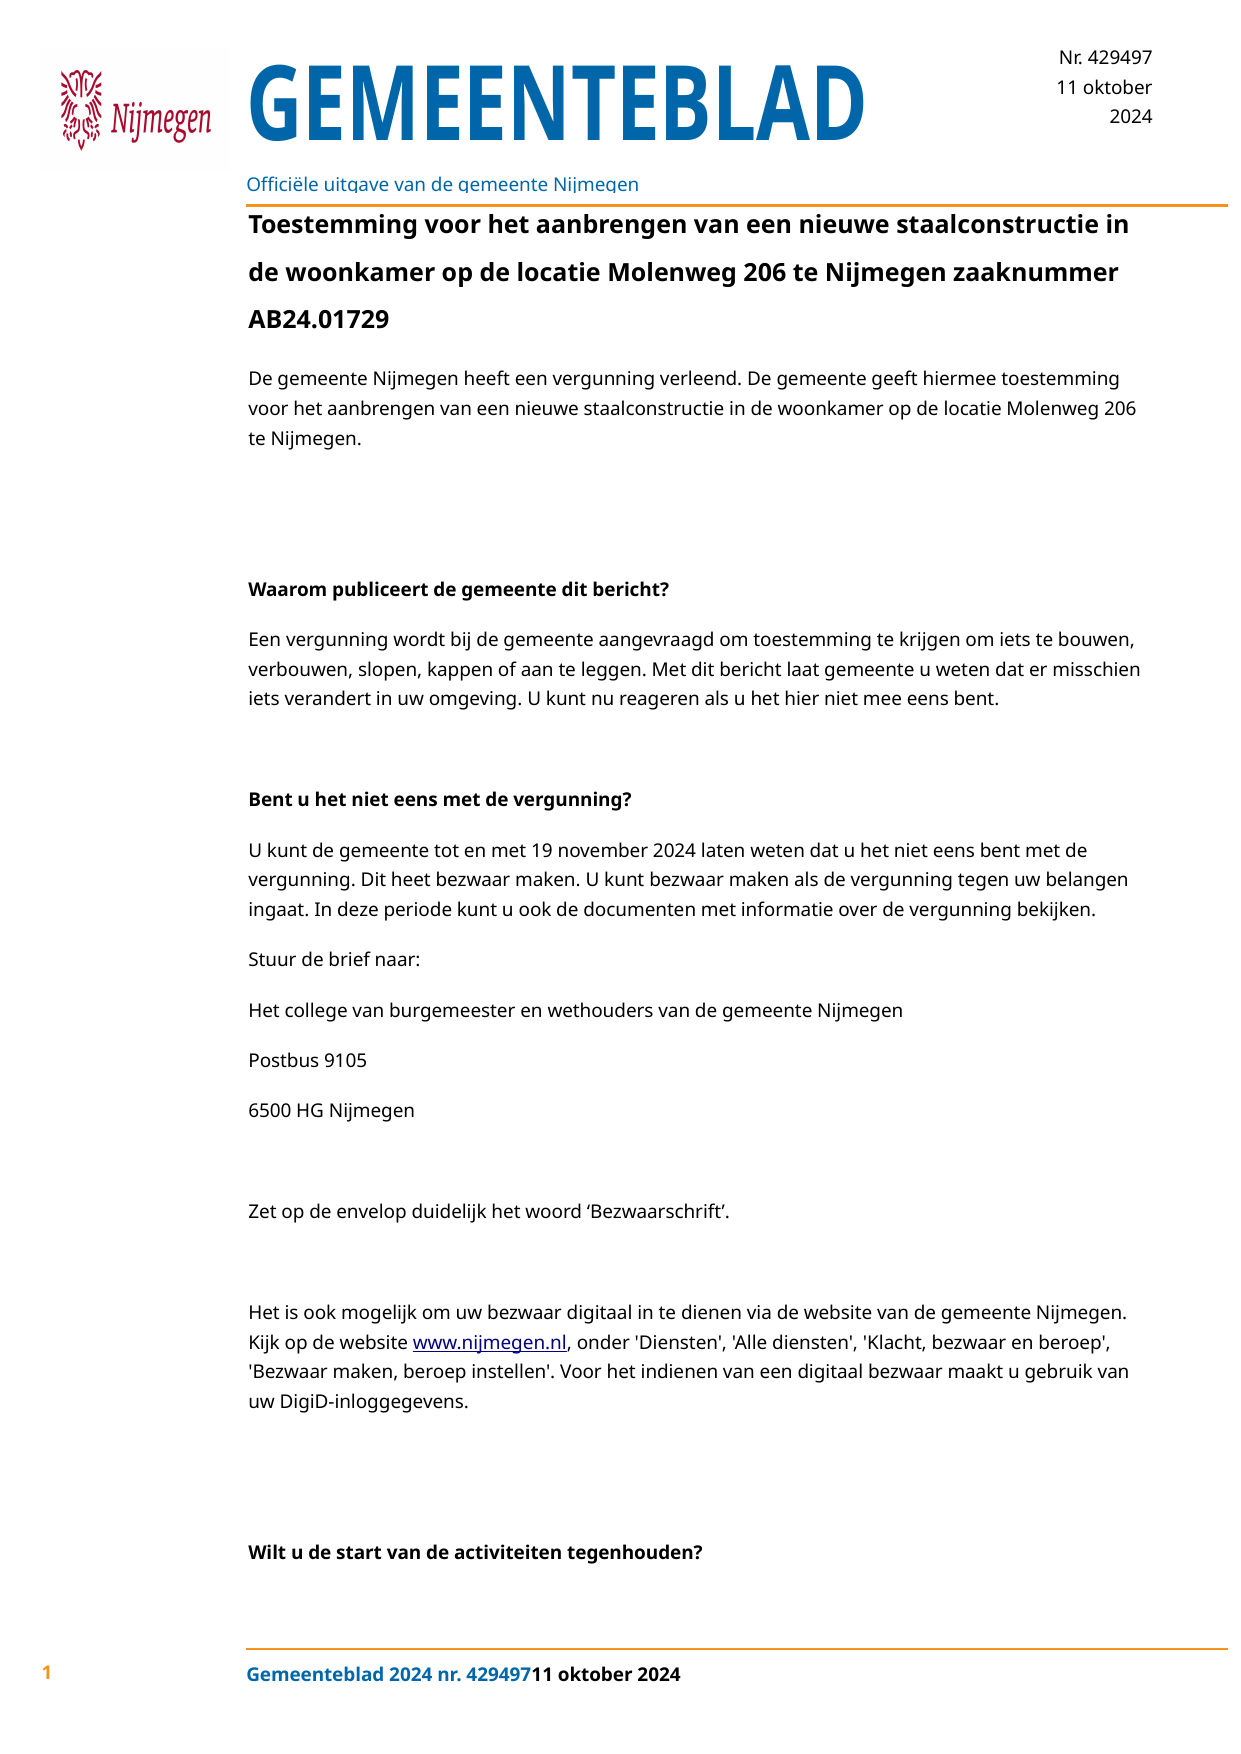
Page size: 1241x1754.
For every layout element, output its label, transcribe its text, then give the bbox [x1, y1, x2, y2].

text Waarom publiceert de gemeente dit bericht? [248, 576, 1152, 602]
text Stuur de brief naar: [248, 946, 1152, 972]
text U kunt de gemeente tot en met 19 november 2024 laten weten dat u het niet eens bent met de vergunning. Dit heet bezwaar maken. U kunt bezwaar maken als de vergunning tegen uw belangen ingaat. In deze periode kunt u ook de documenten met informatie over de vergunning bekijken. [248, 837, 1152, 922]
text Het is ook mogelijk om uw bezwaar digitaal in te dienen via de website van de gemeente Nijmegen. Kijk op de website www.nijmegen.nl, onder 'Diensten', 'Alle diensten', 'Klacht, bezwaar en beroep', 'Bezwaar maken, beroep instellen'. Voor het indienen van een digitaal bezwaar maakt u gebruik van uw DigiD-inloggegevens. [248, 1299, 1152, 1414]
text Bent u het niet eens met de vergunning? [248, 786, 1152, 812]
text Toestemming voor het aanbrengen van een nieuwe staalconstructie in de woonkamer op de locatie Molenweg 206 te Nijmegen zaaknummer AB24.01729 [248, 207, 1152, 336]
picture [41, 47, 231, 172]
text Een vergunning wordt bij de gemeente aangevraagd om toestemming te krijgen om iets te bouwen, verbouwen, slopen, kappen of aan te leggen. Met dit bericht laat gemeente u weten dat er misschien iets verandert in uw omgeving. U kunt nu reageren als u het hier niet mee eens bent. [248, 626, 1152, 711]
text Het college van burgemeester en wethouders van de gemeente Nijmegen [248, 997, 1152, 1022]
text Postbus 9105 [248, 1047, 1152, 1073]
text Wilt u de start van de activiteiten tegenhouden? [248, 1539, 1152, 1565]
text De gemeente Nijmegen heeft een vergunning verleend. De gemeente geeft hiermee toestemming voor het aanbrengen van een nieuwe staalconstructie in de woonkamer op de locatie Molenweg 206 te Nijmegen. [248, 366, 1152, 450]
text Zet op de envelop duidelijk het woord ‘Bezwaarschrift’. [248, 1198, 1152, 1224]
text 6500 HG Nijmegen [248, 1098, 1152, 1123]
